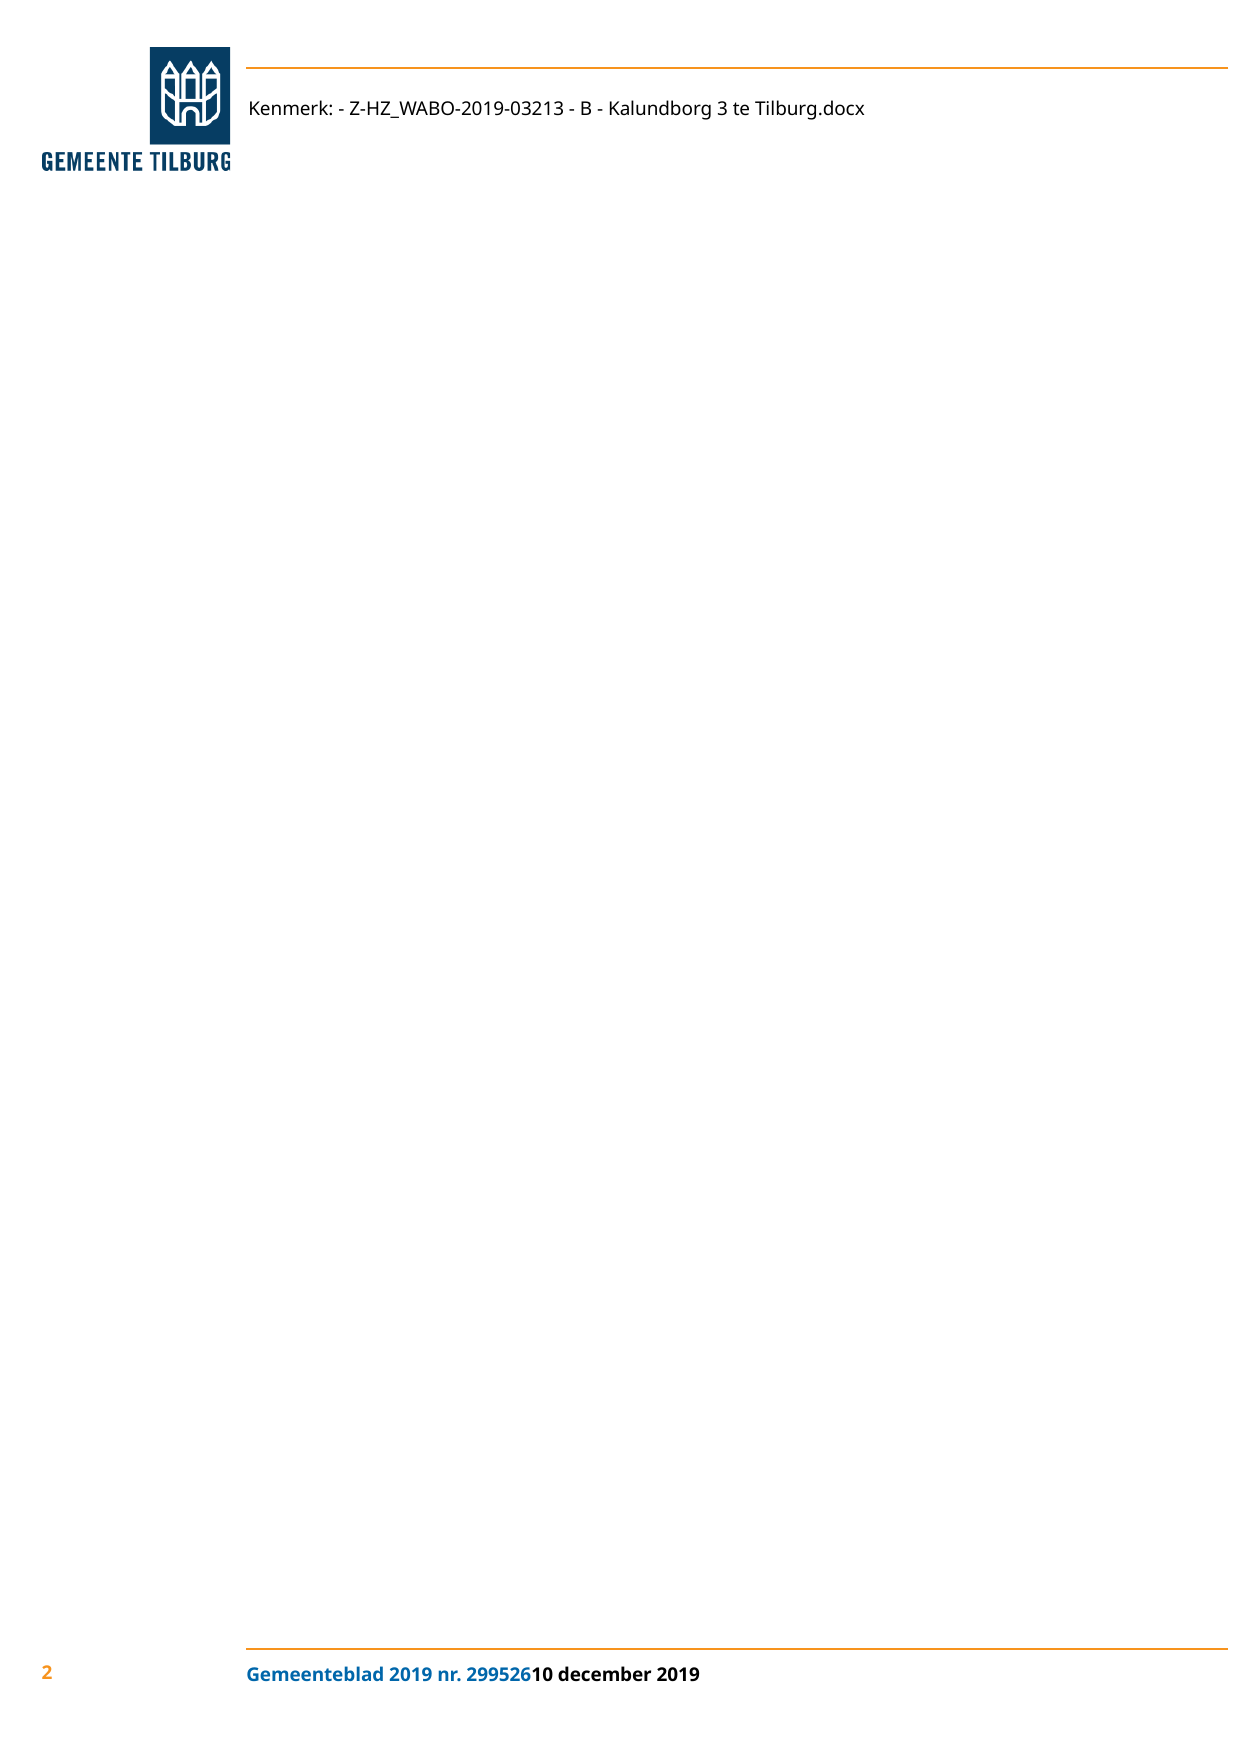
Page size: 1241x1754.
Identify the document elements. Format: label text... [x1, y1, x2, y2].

picture [41, 47, 231, 172]
text Kenmerk: - Z-HZ_WABO-2019-03213 - B - Kalundborg 3 te Tilburg.docx [248, 95, 1152, 121]
